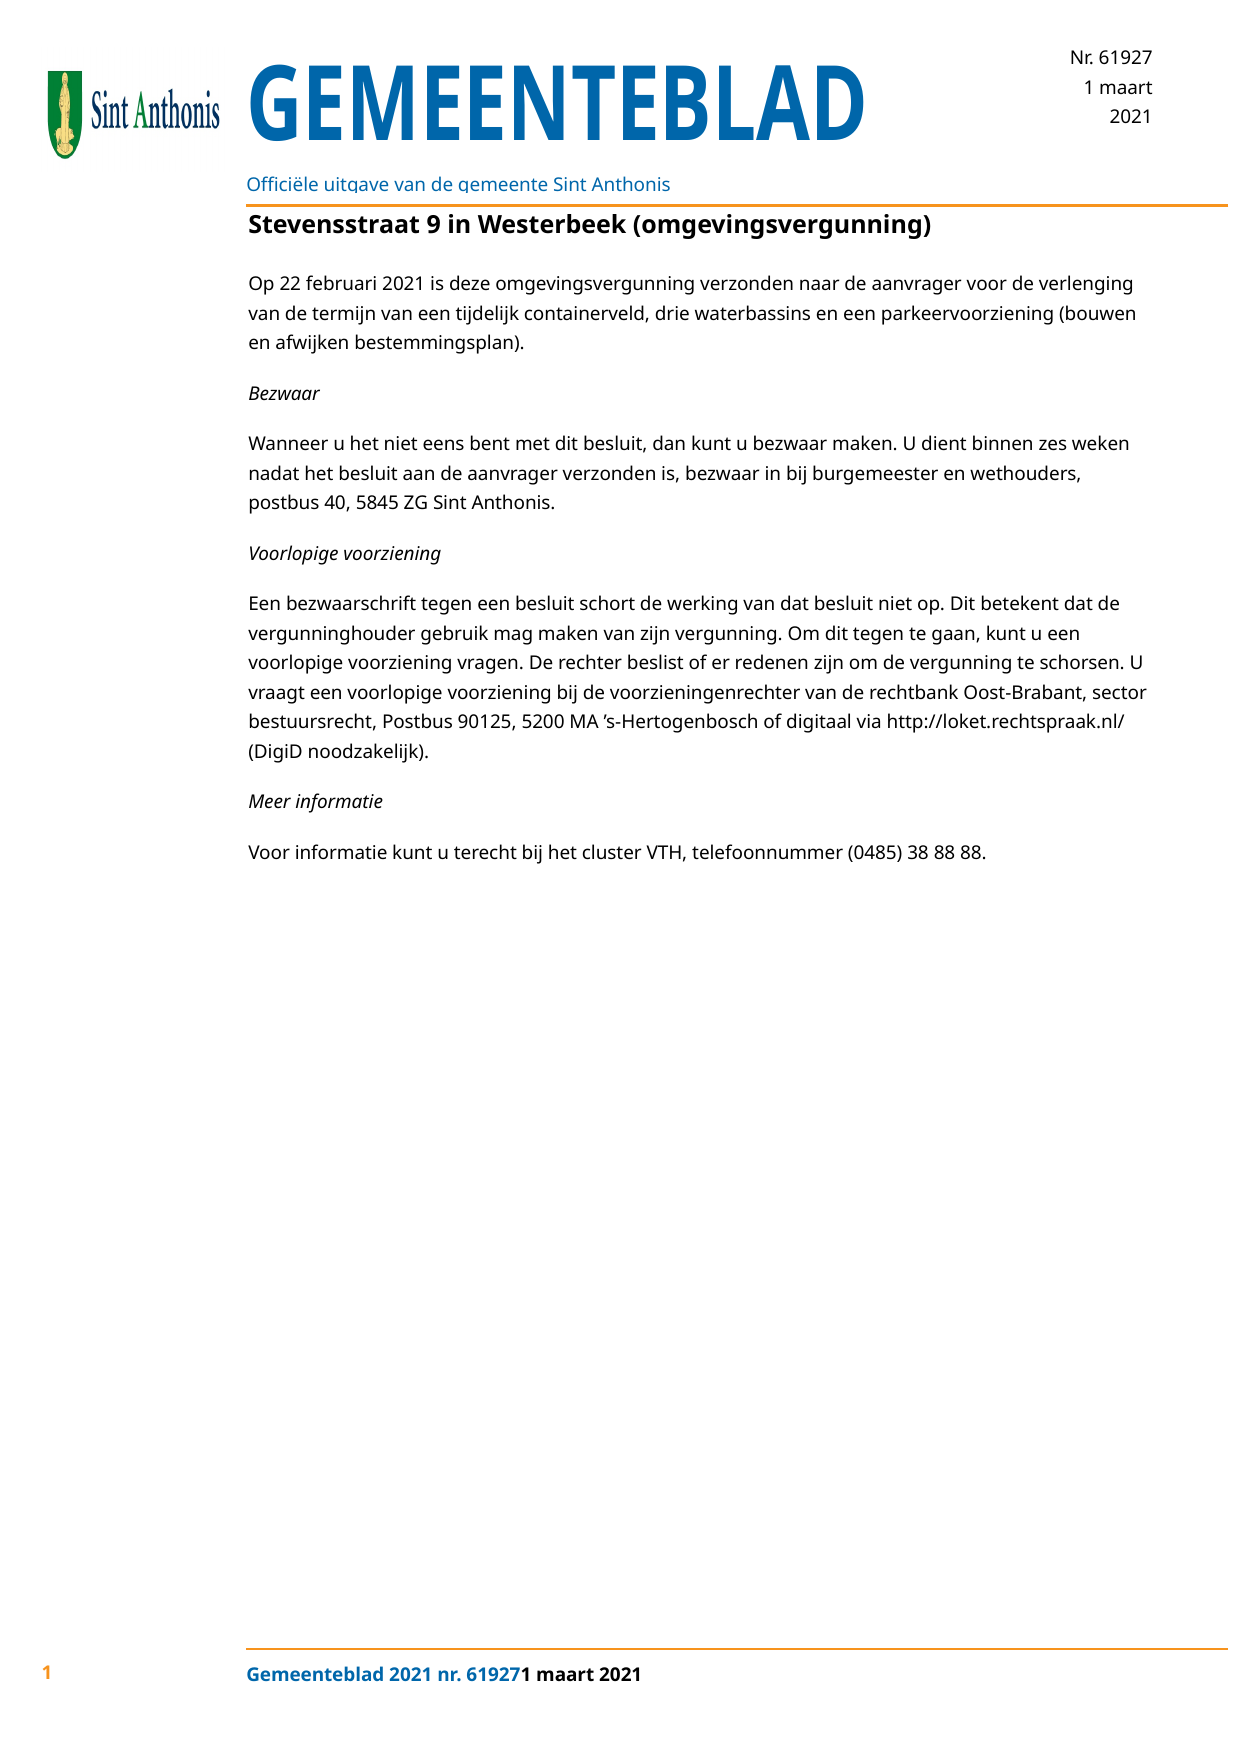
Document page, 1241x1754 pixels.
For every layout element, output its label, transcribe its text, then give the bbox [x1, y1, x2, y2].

text Meer informatie [248, 789, 1152, 814]
text Wanneer u het niet eens bent met dit besluit, dan kunt u bezwaar maken. U dient binnen zes weken nadat het besluit aan de aanvrager verzonden is, bezwaar in bij burgemeester en wethouders, postbus 40, 5845 ZG Sint Anthonis. [248, 430, 1152, 515]
text Voorlopige voorziening [248, 540, 1152, 566]
text Stevensstraat 9 in Westerbeek (omgevingsvergunning) [248, 207, 1152, 241]
text Voor informatie kunt u terecht bij het cluster VTH, telefoonnummer (0485) 38 88 88. [248, 839, 1152, 865]
picture [41, 47, 231, 172]
text Op 22 februari 2021 is deze omgevingsvergunning verzonden naar de aanvrager voor de verlenging van de termijn van een tijdelijk containerveld, drie waterbassins en een parkeervoorziening (bouwen en afwijken bestemmingsplan). [248, 270, 1152, 355]
text Een bezwaarschrift tegen een besluit schort de werking van dat besluit niet op. Dit betekent dat de vergunninghouder gebruik mag maken van zijn vergunning. Om dit tegen te gaan, kunt u een voorlopige voorziening vragen. De rechter beslist of er redenen zijn om de vergunning te schorsen. U vraagt een voorlopige voorziening bij de voorzieningenrechter van de rechtbank Oost-Brabant, sector bestuursrecht, Postbus 90125, 5200 MA ’s-Hertogenbosch of digitaal via http://loket.rechtspraak.nl/ (DigiD noodzakelijk). [248, 590, 1152, 764]
text Bezwaar [248, 380, 1152, 406]
